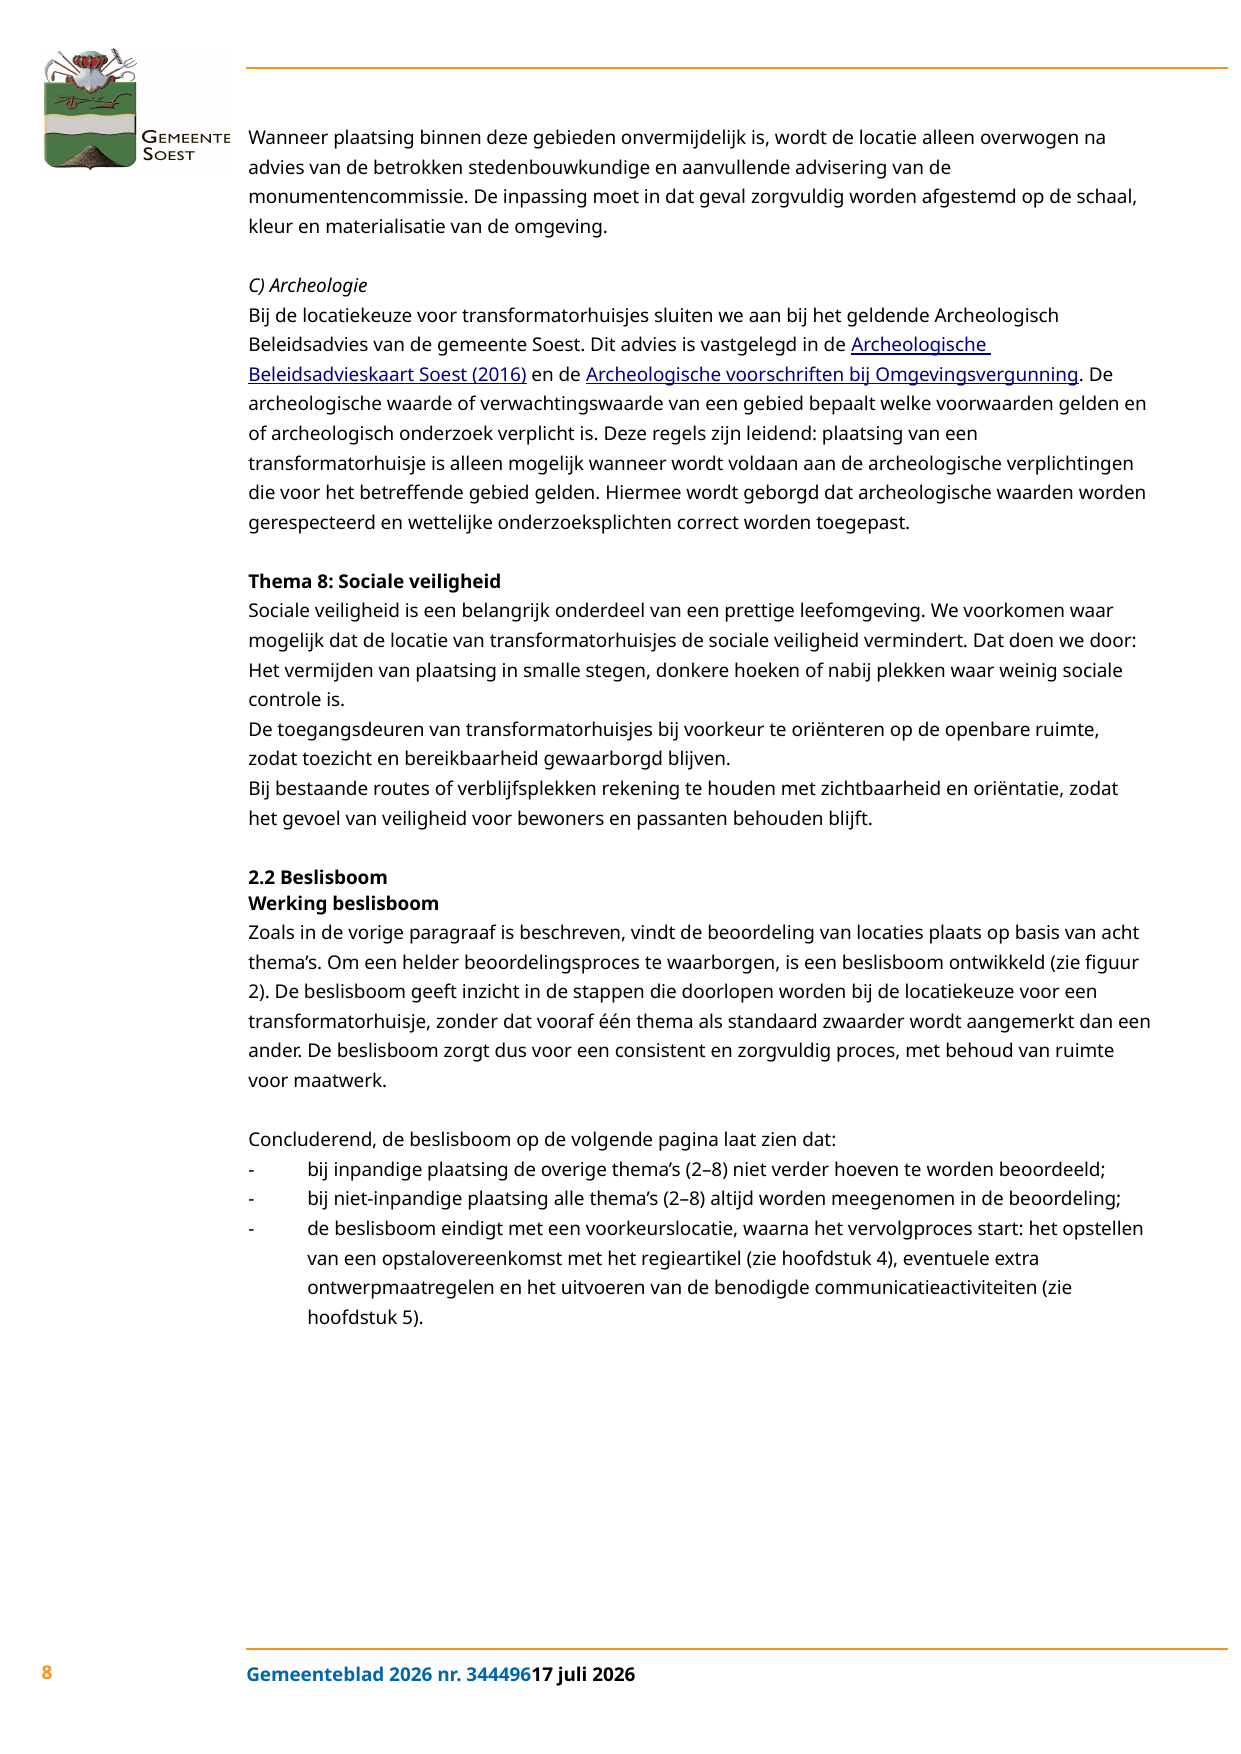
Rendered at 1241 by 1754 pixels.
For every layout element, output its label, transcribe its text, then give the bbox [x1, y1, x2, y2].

list bij inpandige plaatsing de overige thema’s (2–8) niet verder hoeven te worden beoordeeld; [248, 1156, 1152, 1182]
text Sociale veiligheid is een belangrijk onderdeel van een prettige leefomgeving. We voorkomen waar mogelijk dat de locatie van transformatorhuisjes de sociale veiligheid vermindert. Dat doen we door: [248, 598, 1152, 653]
text Bij de locatiekeuze voor transformatorhuisjes sluiten we aan bij het geldende Archeologisch Beleidsadvies van de gemeente Soest. Dit advies is vastgelegd in de Archeologische Beleidsadvieskaart Soest (2016) en de Archeologische voorschriften bij Omgevingsvergunning. De archeologische waarde of verwachtingswaarde van een gebied bepaalt welke voorwaarden gelden en of archeologisch onderzoek verplicht is. Deze regels zijn leidend: plaatsing van een transformatorhuisje is alleen mogelijk wanneer wordt voldaan aan de archeologische verplichtingen die voor het betreffende gebied gelden. Hiermee wordt geborgd dat archeologische waarden worden gerespecteerd en wettelijke onderzoeksplichten correct worden toegepast. [248, 302, 1152, 535]
text Het vermijden van plaatsing in smalle stegen, donkere hoeken of nabij plekken waar weinig sociale controle is. [248, 657, 1152, 712]
text Thema 8: Sociale veiligheid [248, 568, 1152, 594]
list de beslisboom eindigt met een voorkeurslocatie, waarna het vervolgproces start: het opstellen van een opstalovereenkomst met het regieartikel (zie hoofdstuk 4), eventuele extra ontwerpmaatregelen en het uitvoeren van de benodigde communicatieactiviteiten (zie hoofdstuk 5). [248, 1215, 1152, 1329]
list bij niet-inpandige plaatsing alle thema’s (2–8) altijd worden meegenomen in de beoordeling; [248, 1186, 1152, 1211]
picture [41, 47, 231, 172]
text C) Archeologie [248, 272, 1152, 298]
text Zoals in de vorige paragraaf is beschreven, vindt de beoordeling van locaties plaats op basis van acht thema’s. Om een helder beoordelingsproces te waarborgen, is een beslisboom ontwikkeld (zie figuur 2). De beslisboom geeft inzicht in de stappen die doorlopen worden bij de locatiekeuze voor een transformatorhuisje, zonder dat vooraf één thema als standaard zwaarder wordt aangemerkt dan een ander. De beslisboom zorgt dus voor een consistent en zorgvuldig proces, met behoud van ruimte voor maatwerk. [248, 919, 1152, 1093]
text 2.2 Beslisboom [248, 864, 1152, 890]
text Werking beslisboom [248, 890, 1152, 915]
text De toegangsdeuren van transformatorhuisjes bij voorkeur te oriënteren op de openbare ruimte, zodat toezicht en bereikbaarheid gewaarborgd blijven. [248, 716, 1152, 771]
text Bij bestaande routes of verblijfsplekken rekening te houden met zichtbaarheid en oriëntatie, zodat het gevoel van veiligheid voor bewoners en passanten behouden blijft. [248, 775, 1152, 831]
text Concluderend, de beslisboom op de volgende pagina laat zien dat: [248, 1126, 1152, 1152]
text Wanneer plaatsing binnen deze gebieden onvermijdelijk is, wordt de locatie alleen overwogen na advies van de betrokken stedenbouwkundige en aanvullende advisering van de monumentencommissie. De inpassing moet in dat geval zorgvuldig worden afgestemd op de schaal, kleur en materialisatie van de omgeving. [248, 124, 1152, 239]
